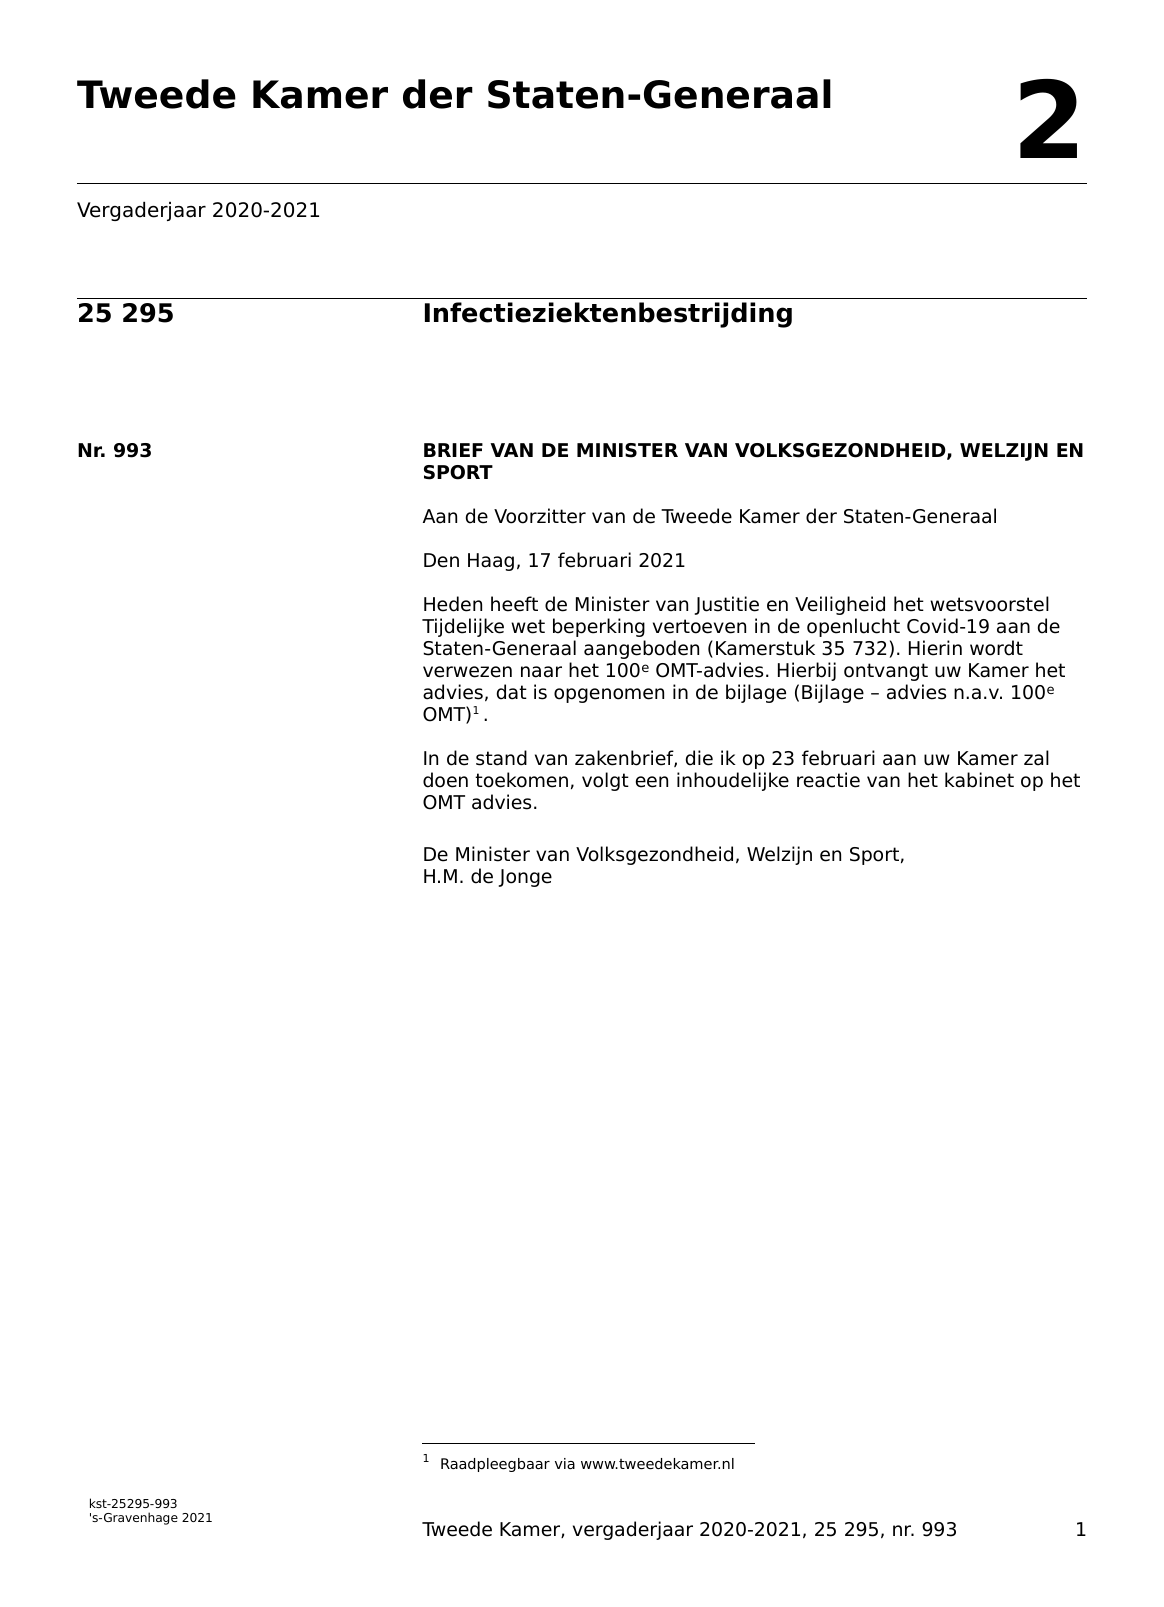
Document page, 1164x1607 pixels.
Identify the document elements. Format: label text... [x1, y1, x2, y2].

text kst-25295-993 [88, 1497, 323, 1511]
subtitle Nr. 993 BRIEF VAN DE MINISTER VAN VOLKSGEZONDHEID, WELZIJN EN SPORT [77, 440, 1087, 484]
text Raadpleegbaar via www.tweedekamer.nl [422, 1452, 1087, 1474]
text Heden heeft de Minister van Justitie en Veiligheid het wetsvoorstel Tijdelijke wet beperking vertoeven in de openlucht Covid-19 aan de Staten-Generaal aangeboden (Kamerstuk 35 732). Hierin wordt verwezen naar het 100e OMT-advies. Hierbij ontvangt uw Kamer het advies, dat is opgenomen in de bijlage (Bijlage – advies n.a.v. 100e OMT). [422, 594, 1087, 726]
table_cell Vergaderjaar 2020-2021 [77, 184, 1087, 298]
text In de stand van zakenbrief, die ik op 23 februari aan uw Kamer zal doen toekomen, volgt een inhoudelijke reactie van het kabinet op het OMT advies. [422, 748, 1087, 814]
table_header 2 [886, 59, 1087, 183]
text Aan de Voorzitter van de Tweede Kamer der Staten-Generaal [422, 506, 1087, 528]
text 's-Gravenhage 2021 [88, 1511, 323, 1525]
table_header Tweede Kamer der Staten-Generaal [77, 59, 886, 183]
subtitle 25 295 Infectieziektenbestrijding [77, 299, 1087, 329]
text De Minister van Volksgezondheid, Welzijn en Sport, H.M. de Jonge [422, 844, 1087, 888]
text Den Haag, 17 februari 2021 [422, 550, 1087, 572]
